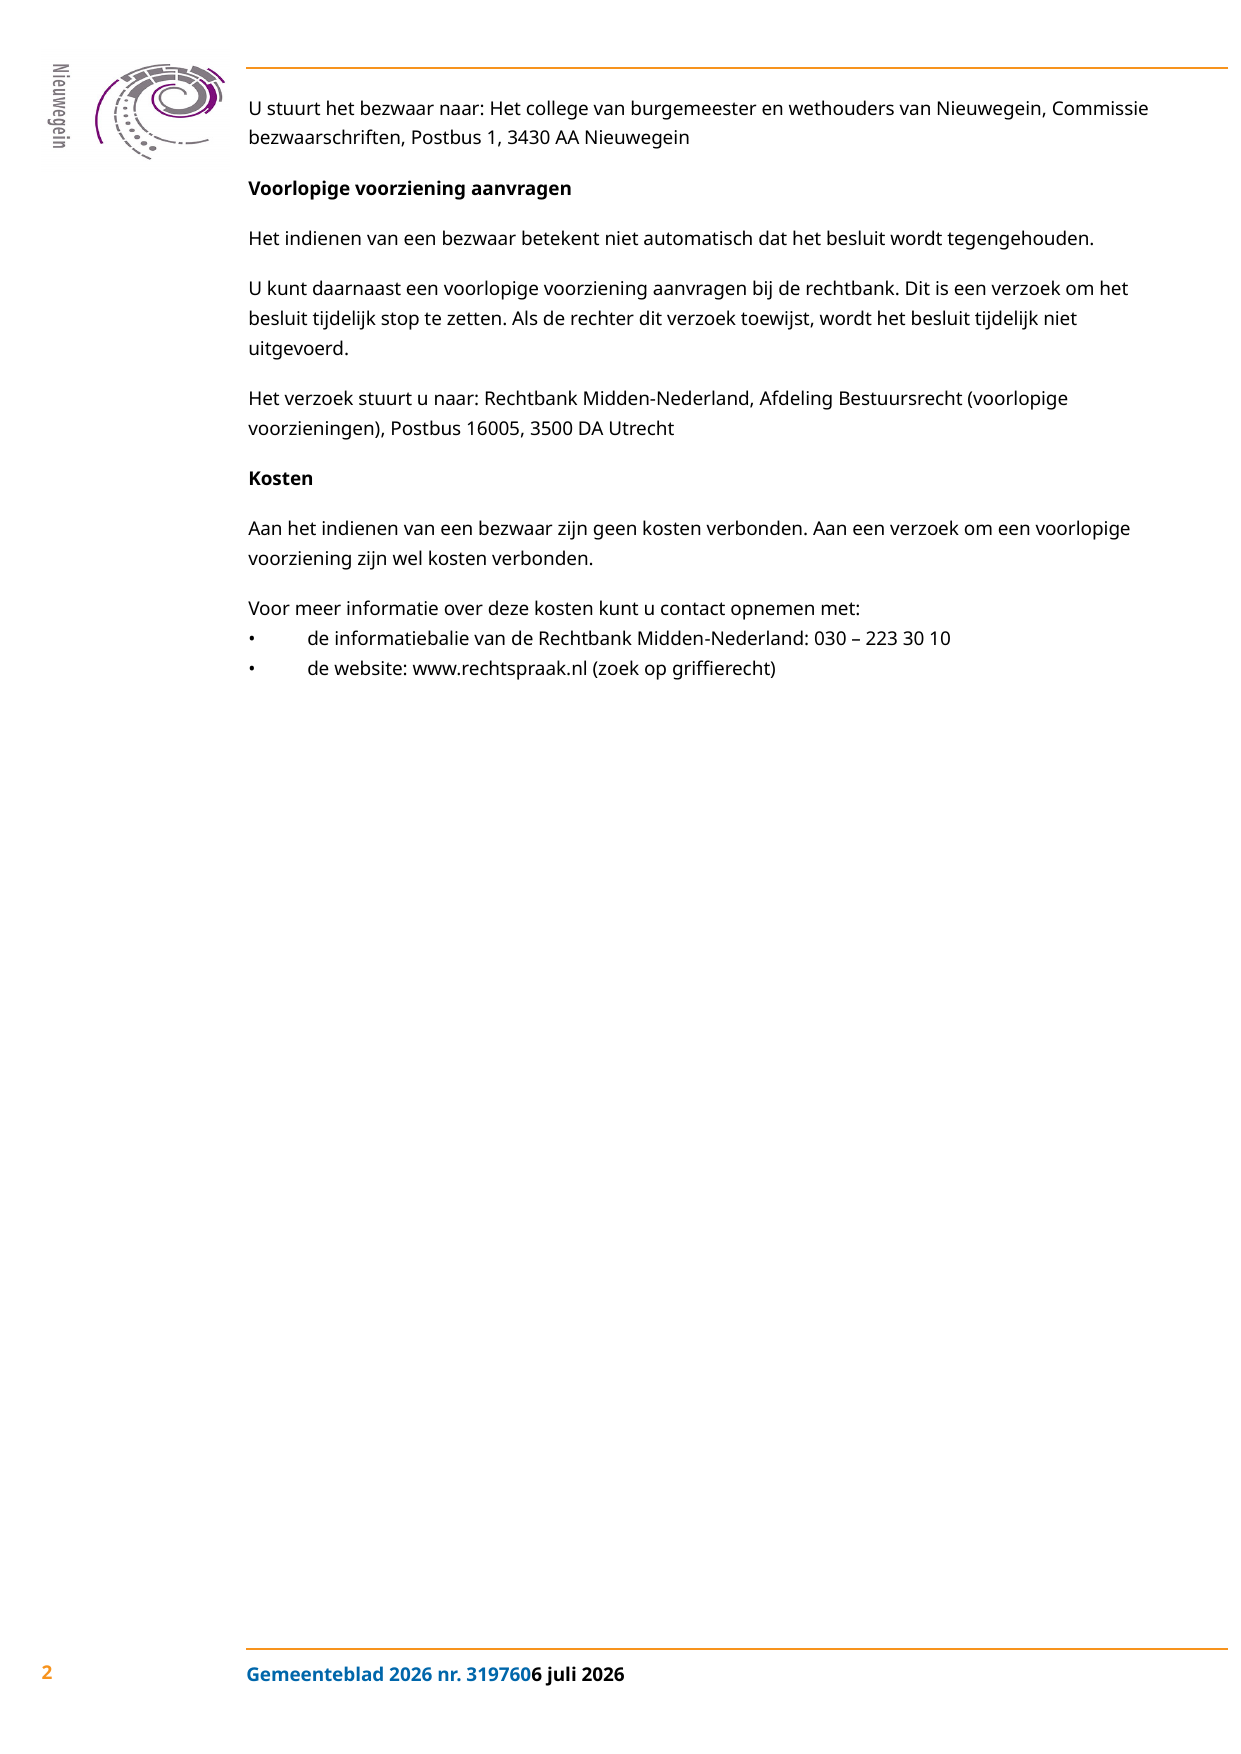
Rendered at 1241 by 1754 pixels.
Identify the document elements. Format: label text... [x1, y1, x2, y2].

list de informatiebalie van de Rechtbank Midden‑Nederland: 030 – 223 30 10 [248, 625, 1152, 651]
text Voor meer informatie over deze kosten kunt u contact opnemen met: [248, 596, 1152, 621]
text U kunt daarnaast een voorlopige voorziening aanvragen bij de rechtbank. Dit is een verzoek om het besluit tijdelijk stop te zetten. Als de rechter dit verzoek toewijst, wordt het besluit tijdelijk niet uitgevoerd. [248, 276, 1152, 361]
text U stuurt het bezwaar naar: Het college van burgemeester en wethouders van Nieuwegein, Commissie bezwaarschriften, Postbus 1, 3430 AA Nieuwegein [248, 95, 1152, 150]
text Kosten [248, 465, 1152, 491]
text Het indienen van een bezwaar betekent niet automatisch dat het besluit wordt tegengehouden. [248, 225, 1152, 251]
text Aan het indienen van een bezwaar zijn geen kosten verbonden. Aan een verzoek om een voorlopige voorziening zijn wel kosten verbonden. [248, 516, 1152, 571]
list de website: www.rechtspraak.nl (zoek op griffierecht) [248, 655, 1152, 681]
text Voorlopige voorziening aanvragen [248, 175, 1152, 201]
picture [41, 47, 231, 172]
text Het verzoek stuurt u naar: Rechtbank Midden-Nederland, Afdeling Bestuursrecht (voorlopige voorzieningen), Postbus 16005, 3500 DA Utrecht [248, 385, 1152, 441]
